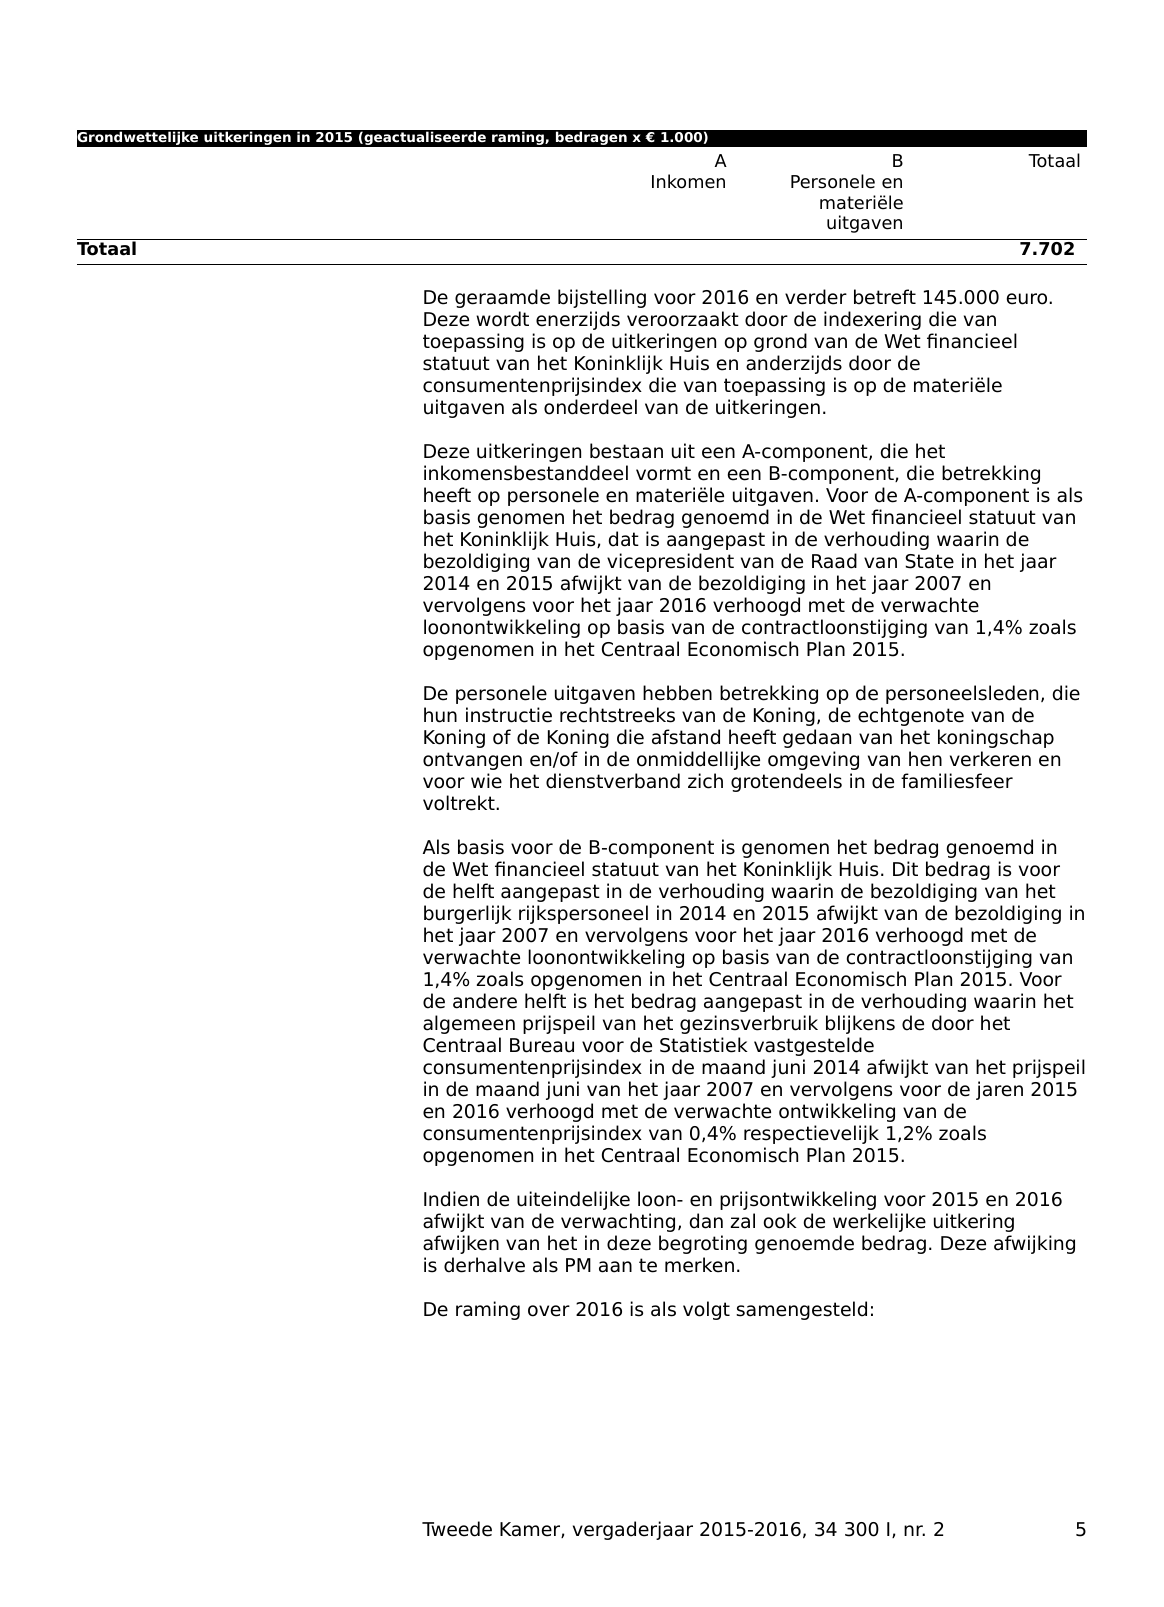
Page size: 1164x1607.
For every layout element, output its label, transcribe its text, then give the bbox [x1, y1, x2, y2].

table_cell Totaal [909, 147, 1087, 172]
table_cell Personele en materiële uitgaven [732, 172, 909, 238]
table_cell [77, 147, 555, 172]
table_cell 7.702 [909, 240, 1087, 264]
table_header Grondwettelijke uitkeringen in 2015 (geactualiseerde raming, bedragen x € 1.000) [77, 130, 1087, 146]
text Indien de uiteindelijke loon- en prijsontwikkeling voor 2015 en 2016 afwijkt van de verwachting, dan zal ook de werkelijke uitkering afwijken van het in deze begroting genoemde bedrag. Deze afwijking is derhalve als PM aan te merken. [422, 1189, 1087, 1277]
table_cell [77, 172, 555, 238]
text Als basis voor de B-component is genomen het bedrag genoemd in de Wet financieel statuut van het Koninklijk Huis. Dit bedrag is voor de helft aangepast in de verhouding waarin de bezoldiging van het burgerlijk rijkspersoneel in 2014 en 2015 afwijkt van de bezoldiging in het jaar 2007 en vervolgens voor het jaar 2016 verhoogd met de verwachte loonontwikkeling op basis van de contractloonstijging van 1,4% zoals opgenomen in het Centraal Economisch Plan 2015. Voor de andere helft is het bedrag aangepast in de verhouding waarin het algemeen prijspeil van het gezinsverbruik blijkens de door het Centraal Bureau voor de Statistiek vastgestelde consumentenprijsindex in de maand juni 2014 afwijkt van het prijspeil in de maand juni van het jaar 2007 en vervolgens voor de jaren 2015 en 2016 verhoogd met de verwachte ontwikkeling van de consumentenprijsindex van 0,4% respectievelijk 1,2% zoals opgenomen in het Centraal Economisch Plan 2015. [422, 837, 1087, 1167]
text De personele uitgaven hebben betrekking op de personeelsleden, die hun instructie rechtstreeks van de Koning, de echtgenote van de Koning of de Koning die afstand heeft gedaan van het koningschap ontvangen en/of in de onmiddellijke omgeving van hen verkeren en voor wie het dienstverband zich grotendeels in de familiesfeer voltrekt. [422, 683, 1087, 815]
table_cell [555, 240, 732, 264]
table_cell [909, 172, 1087, 238]
table_cell A [555, 147, 732, 172]
table_cell [732, 240, 909, 264]
text De raming over 2016 is als volgt samengesteld: [422, 1299, 1087, 1321]
text De geraamde bijstelling voor 2016 en verder betreft 145.000 euro. Deze wordt enerzijds veroorzaakt door de indexering die van toepassing is op de uitkeringen op grond van de Wet financieel statuut van het Koninklijk Huis en anderzijds door de consumentenprijsindex die van toepassing is op de materiële uitgaven als onderdeel van de uitkeringen. [422, 287, 1087, 419]
table_cell Totaal [77, 240, 555, 264]
text Deze uitkeringen bestaan uit een A-component, die het inkomensbestanddeel vormt en een B-component, die betrekking heeft op personele en materiële uitgaven. Voor de A-component is als basis genomen het bedrag genoemd in de Wet financieel statuut van het Koninklijk Huis, dat is aangepast in de verhouding waarin de bezoldiging van de vicepresident van de Raad van State in het jaar 2014 en 2015 afwijkt van de bezoldiging in het jaar 2007 en vervolgens voor het jaar 2016 verhoogd met de verwachte loonontwikkeling op basis van de contractloonstijging van 1,4% zoals opgenomen in het Centraal Economisch Plan 2015. [422, 441, 1087, 661]
table_cell B [732, 147, 909, 172]
table_cell Inkomen [555, 172, 732, 238]
